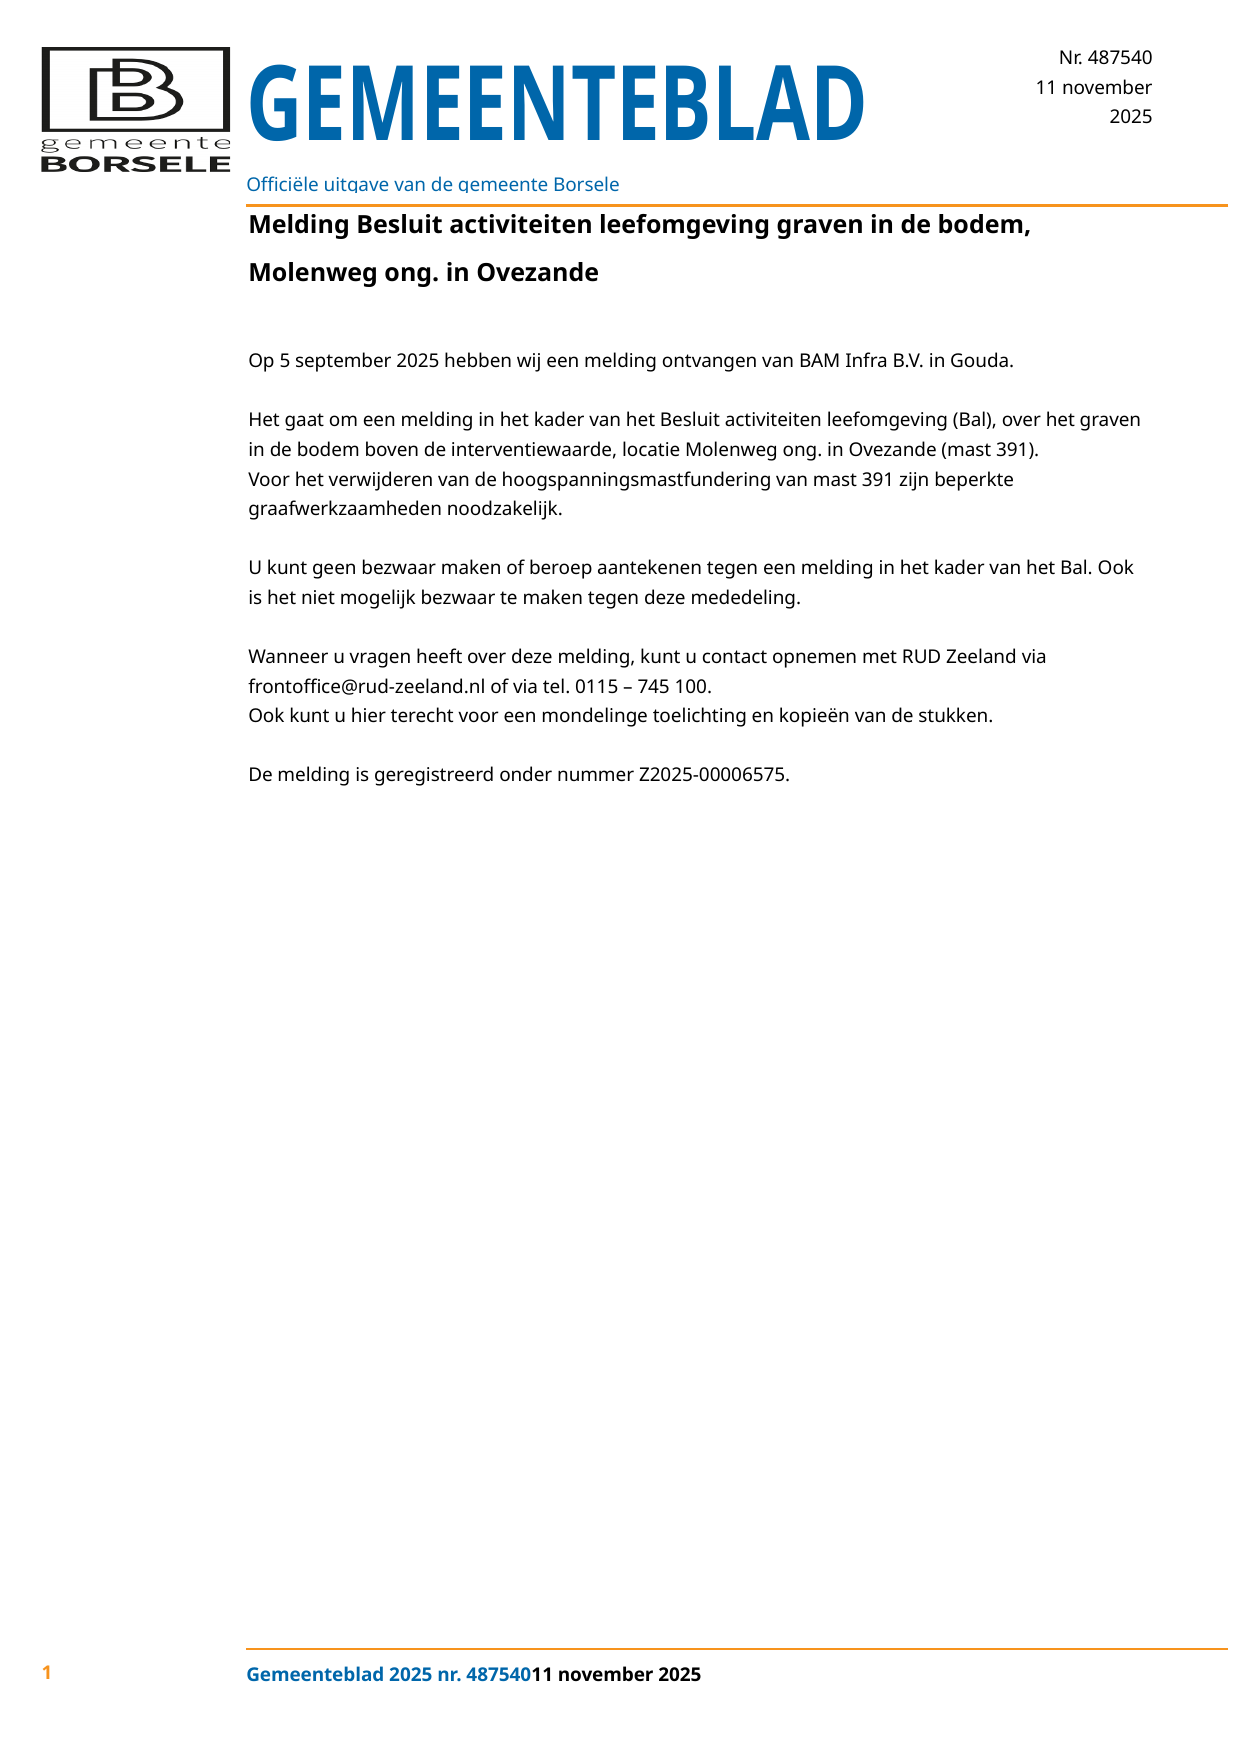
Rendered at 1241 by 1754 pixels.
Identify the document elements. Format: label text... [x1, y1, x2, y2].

text Ook kunt u hier terecht voor een mondelinge toelichting en kopieën van de stukken. [248, 702, 1152, 728]
text Het gaat om een melding in het kader van het Besluit activiteiten leefomgeving (Bal), over het graven in de bodem boven de interventiewaarde, locatie Molenweg ong. in Ovezande (mast 391). [248, 407, 1152, 462]
text U kunt geen bezwaar maken of beroep aantekenen tegen een melding in het kader van het Bal. Ook is het niet mogelijk bezwaar te maken tegen deze mededeling. [248, 554, 1152, 610]
text Wanneer u vragen heeft over deze melding, kunt u contact opnemen met RUD Zeeland via frontoffice@rud-zeeland.nl of via tel. 0115 – 745 100. [248, 643, 1152, 699]
text Op 5 september 2025 hebben wij een melding ontvangen van BAM Infra B.V. in Gouda. [248, 347, 1152, 373]
text De melding is geregistreerd onder nummer Z2025-00006575. [248, 762, 1152, 787]
text Melding Besluit activiteiten leefomgeving graven in de bodem, Molenweg ong. in Ovezande [248, 207, 1152, 288]
text Voor het verwijderen van de hoogspanningsmastfundering van mast 391 zijn beperkte graafwerkzaamheden noodzakelijk. [248, 466, 1152, 521]
picture [41, 47, 231, 172]
